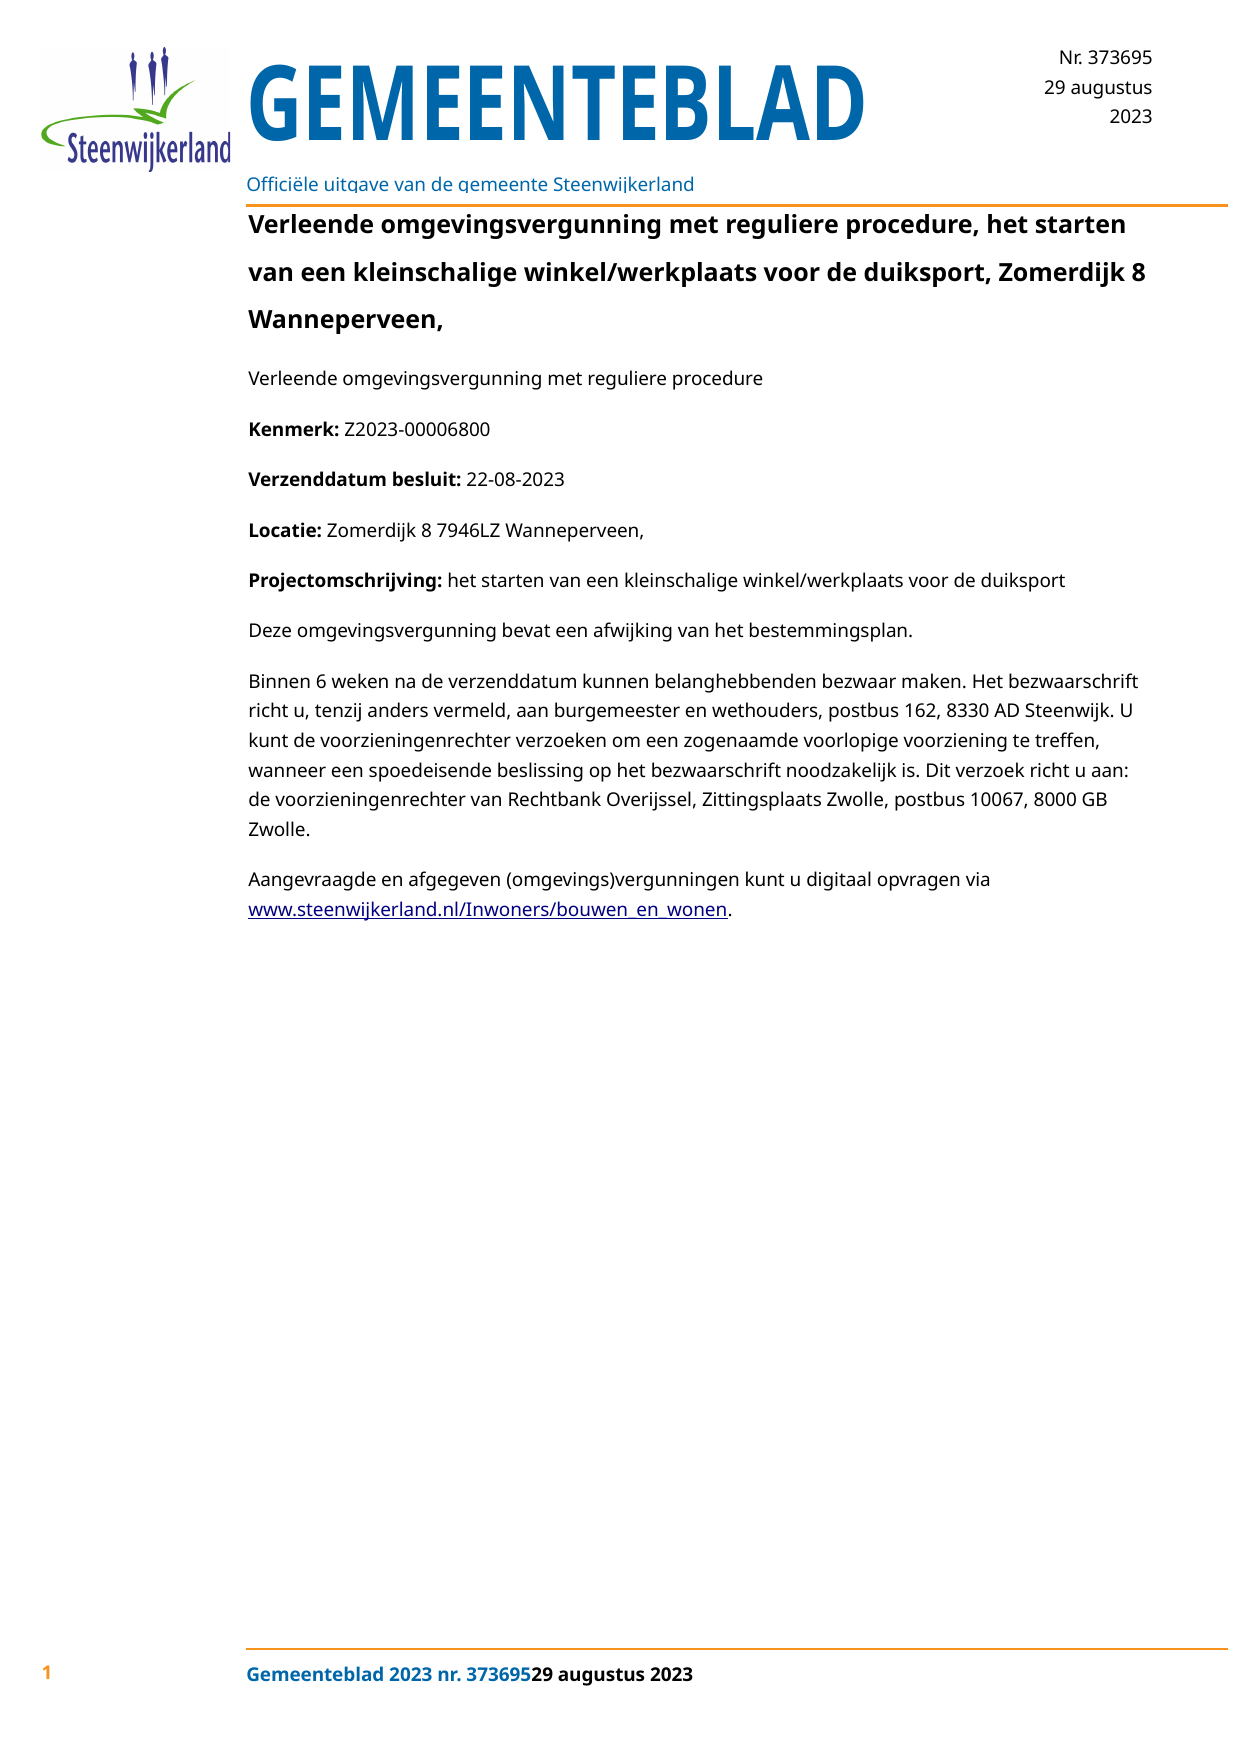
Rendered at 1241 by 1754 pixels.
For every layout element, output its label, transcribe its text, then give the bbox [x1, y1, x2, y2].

text Verleende omgevingsvergunning met reguliere procedure, het starten van een kleinschalige winkel/werkplaats voor de duiksport, Zomerdijk 8 Wanneperveen, [248, 207, 1152, 336]
text Binnen 6 weken na de verzenddatum kunnen belanghebbenden bezwaar maken. Het bezwaarschrift richt u, tenzij anders vermeld, aan burgemeester en wethouders, postbus 162, 8330 AD Steenwijk. U kunt de voorzieningenrechter verzoeken om een zogenaamde voorlopige voorziening te treffen, wanneer een spoedeisende beslissing op het bezwaarschrift noodzakelijk is. Dit verzoek richt u aan: de voorzieningenrechter van Rechtbank Overijssel, Zittingsplaats Zwolle, postbus 10067, 8000 GB Zwolle. [248, 668, 1152, 842]
text Verleende omgevingsvergunning met reguliere procedure [248, 366, 1152, 391]
text Aangevraagde en afgegeven (omgevings)vergunningen kunt u digitaal opvragen via www.steenwijkerland.nl/Inwoners/bouwen_en_wonen. [248, 866, 1152, 922]
text Deze omgevingsvergunning bevat een afwijking van het bestemmingsplan. [248, 618, 1152, 643]
picture [41, 47, 231, 172]
text Projectomschrijving: het starten van een kleinschalige winkel/werkplaats voor de duiksport [248, 567, 1152, 593]
text Locatie: Zomerdijk 8 7946LZ Wanneperveen, [248, 517, 1152, 542]
text Kenmerk: Z2023-00006800 [248, 416, 1152, 442]
text Verzenddatum besluit: 22-08-2023 [248, 466, 1152, 492]
